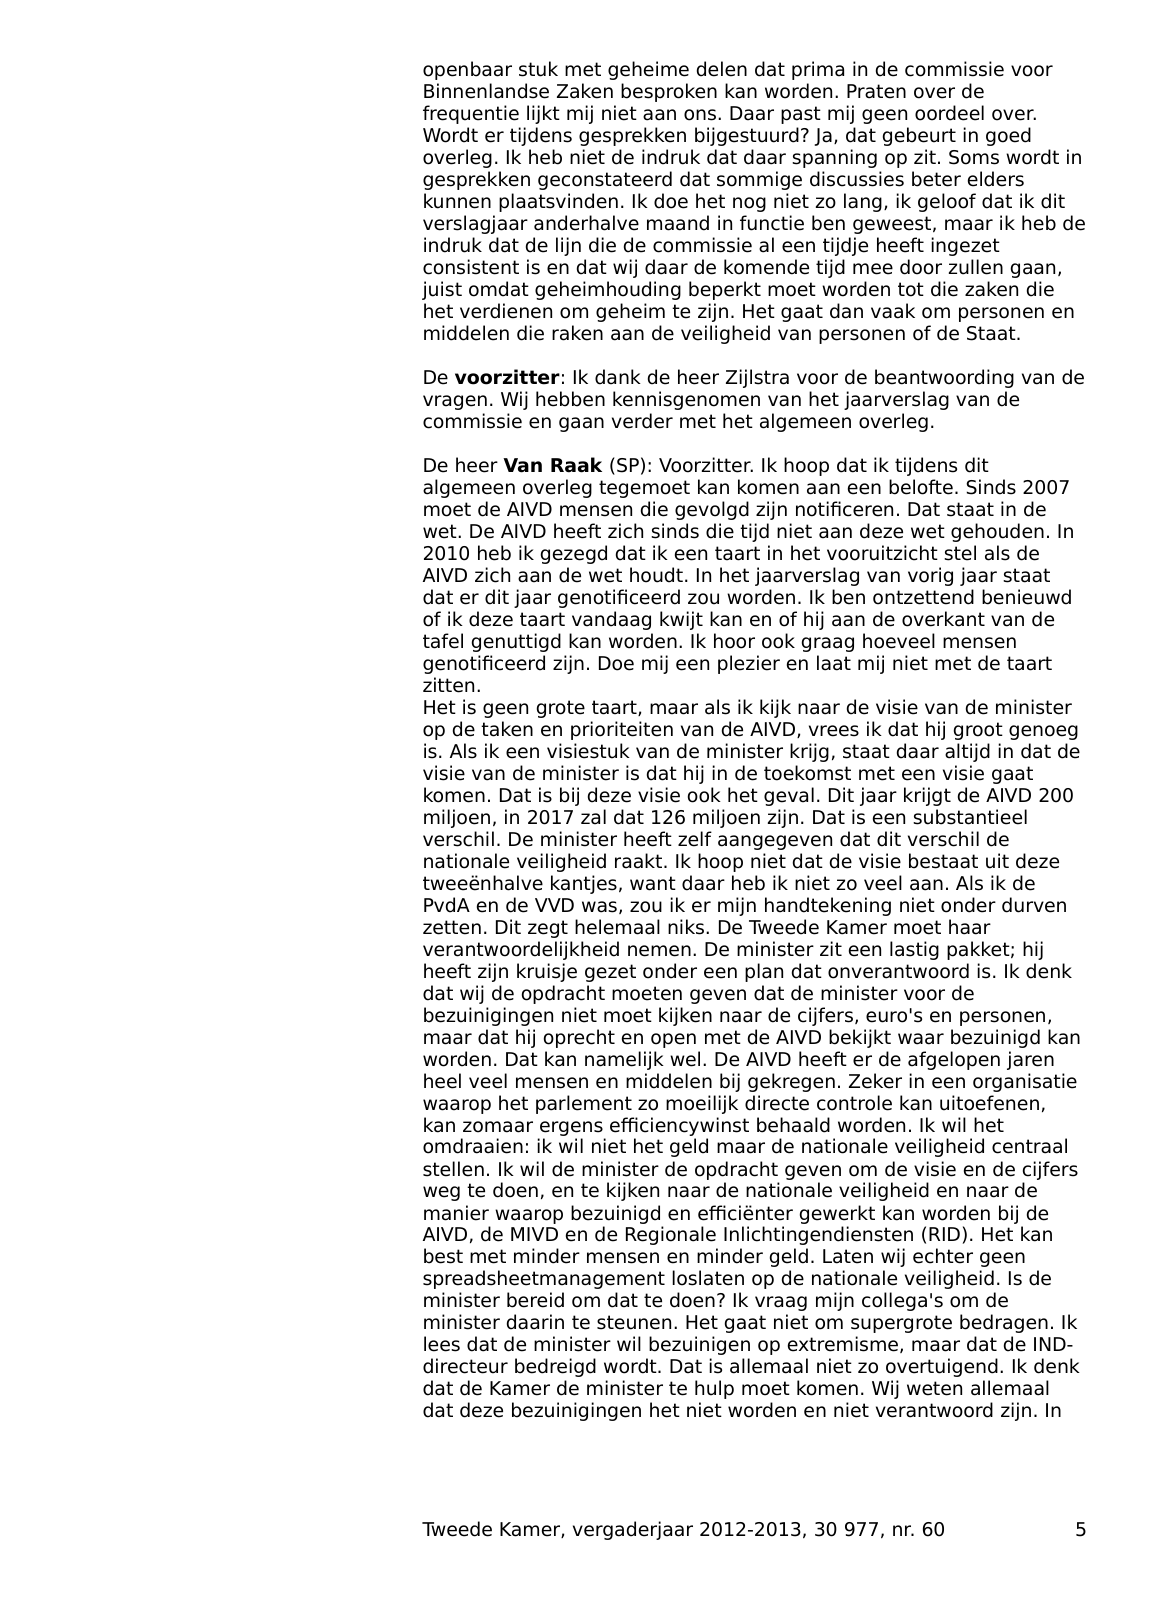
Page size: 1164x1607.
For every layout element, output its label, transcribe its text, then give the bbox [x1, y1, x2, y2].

text De voorzitter: Ik dank de heer Zijlstra voor de beantwoording van de vragen. Wij hebben kennisgenomen van het jaarverslag van de commissie en gaan verder met het algemeen overleg. [422, 367, 1087, 433]
text Het is geen grote taart, maar als ik kijk naar de visie van de minister op de taken en prioriteiten van de AIVD, vrees ik dat hij groot genoeg is. Als ik een visiestuk van de minister krijg, staat daar altijd in dat de visie van de minister is dat hij in de toekomst met een visie gaat komen. Dat is bij deze visie ook het geval. Dit jaar krijgt de AIVD 200 miljoen, in 2017 zal dat 126 miljoen zijn. Dat is een substantieel verschil. De minister heeft zelf aangegeven dat dit verschil de nationale veiligheid raakt. Ik hoop niet dat de visie bestaat uit deze tweeënhalve kantjes, want daar heb ik niet zo veel aan. Als ik de PvdA en de VVD was, zou ik er mijn handtekening niet onder durven zetten. Dit zegt helemaal niks. De Tweede Kamer moet haar verantwoordelijkheid nemen. De minister zit een lastig pakket; hij heeft zijn kruisje gezet onder een plan dat onverantwoord is. Ik denk dat wij de opdracht moeten geven dat de minister voor de bezuinigingen niet moet kijken naar de cijfers, euro's en personen, maar dat hij oprecht en open met de AIVD bekijkt waar bezuinigd kan worden. Dat kan namelijk wel. De AIVD heeft er de afgelopen jaren heel veel mensen en middelen bij gekregen. Zeker in een organisatie waarop het parlement zo moeilijk directe controle kan uitoefenen, kan zomaar ergens efficiencywinst behaald worden. Ik wil het omdraaien: ik wil niet het geld maar de nationale veiligheid centraal stellen. Ik wil de minister de opdracht geven om de visie en de cijfers weg te doen, en te kijken naar de nationale veiligheid en naar de manier waarop bezuinigd en efficiënter gewerkt kan worden bij de AIVD, de MIVD en de Regionale Inlichtingendiensten (RID). Het kan best met minder mensen en minder geld. Laten wij echter geen spreadsheetmanagement loslaten op de nationale veiligheid. Is de minister bereid om dat te doen? Ik vraag mijn collega's om de minister daarin te steunen. Het gaat niet om supergrote bedragen. Ik lees dat de minister wil bezuinigen op extremisme, maar dat de IND-directeur bedreigd wordt. Dat is allemaal niet zo overtuigend. Ik denk dat de Kamer de minister te hulp moet komen. Wij weten allemaal dat deze bezuinigingen het niet worden en niet verantwoord zijn. In [422, 697, 1087, 1422]
text De heer Van Raak (SP): Voorzitter. Ik hoop dat ik tijdens dit algemeen overleg tegemoet kan komen aan een belofte. Sinds 2007 moet de AIVD mensen die gevolgd zijn notificeren. Dat staat in de wet. De AIVD heeft zich sinds die tijd niet aan deze wet gehouden. In 2010 heb ik gezegd dat ik een taart in het vooruitzicht stel als de AIVD zich aan de wet houdt. In het jaarverslag van vorig jaar staat dat er dit jaar genotificeerd zou worden. Ik ben ontzettend benieuwd of ik deze taart vandaag kwijt kan en of hij aan de overkant van de tafel genuttigd kan worden. Ik hoor ook graag hoeveel mensen genotificeerd zijn. Doe mij een plezier en laat mij niet met de taart zitten. [422, 455, 1087, 697]
text Wordt er tijdens gesprekken bijgestuurd? Ja, dat gebeurt in goed overleg. Ik heb niet de indruk dat daar spanning op zit. Soms wordt in gesprekken geconstateerd dat sommige discussies beter elders kunnen plaatsvinden. Ik doe het nog niet zo lang, ik geloof dat ik dit verslagjaar anderhalve maand in functie ben geweest, maar ik heb de indruk dat de lijn die de commissie al een tijdje heeft ingezet consistent is en dat wij daar de komende tijd mee door zullen gaan, juist omdat geheimhouding beperkt moet worden tot die zaken die het verdienen om geheim te zijn. Het gaat dan vaak om personen en middelen die raken aan de veiligheid van personen of de Staat. [422, 125, 1087, 345]
text openbaar stuk met geheime delen dat prima in de commissie voor Binnenlandse Zaken besproken kan worden. Praten over de frequentie lijkt mij niet aan ons. Daar past mij geen oordeel over. [422, 59, 1087, 125]
